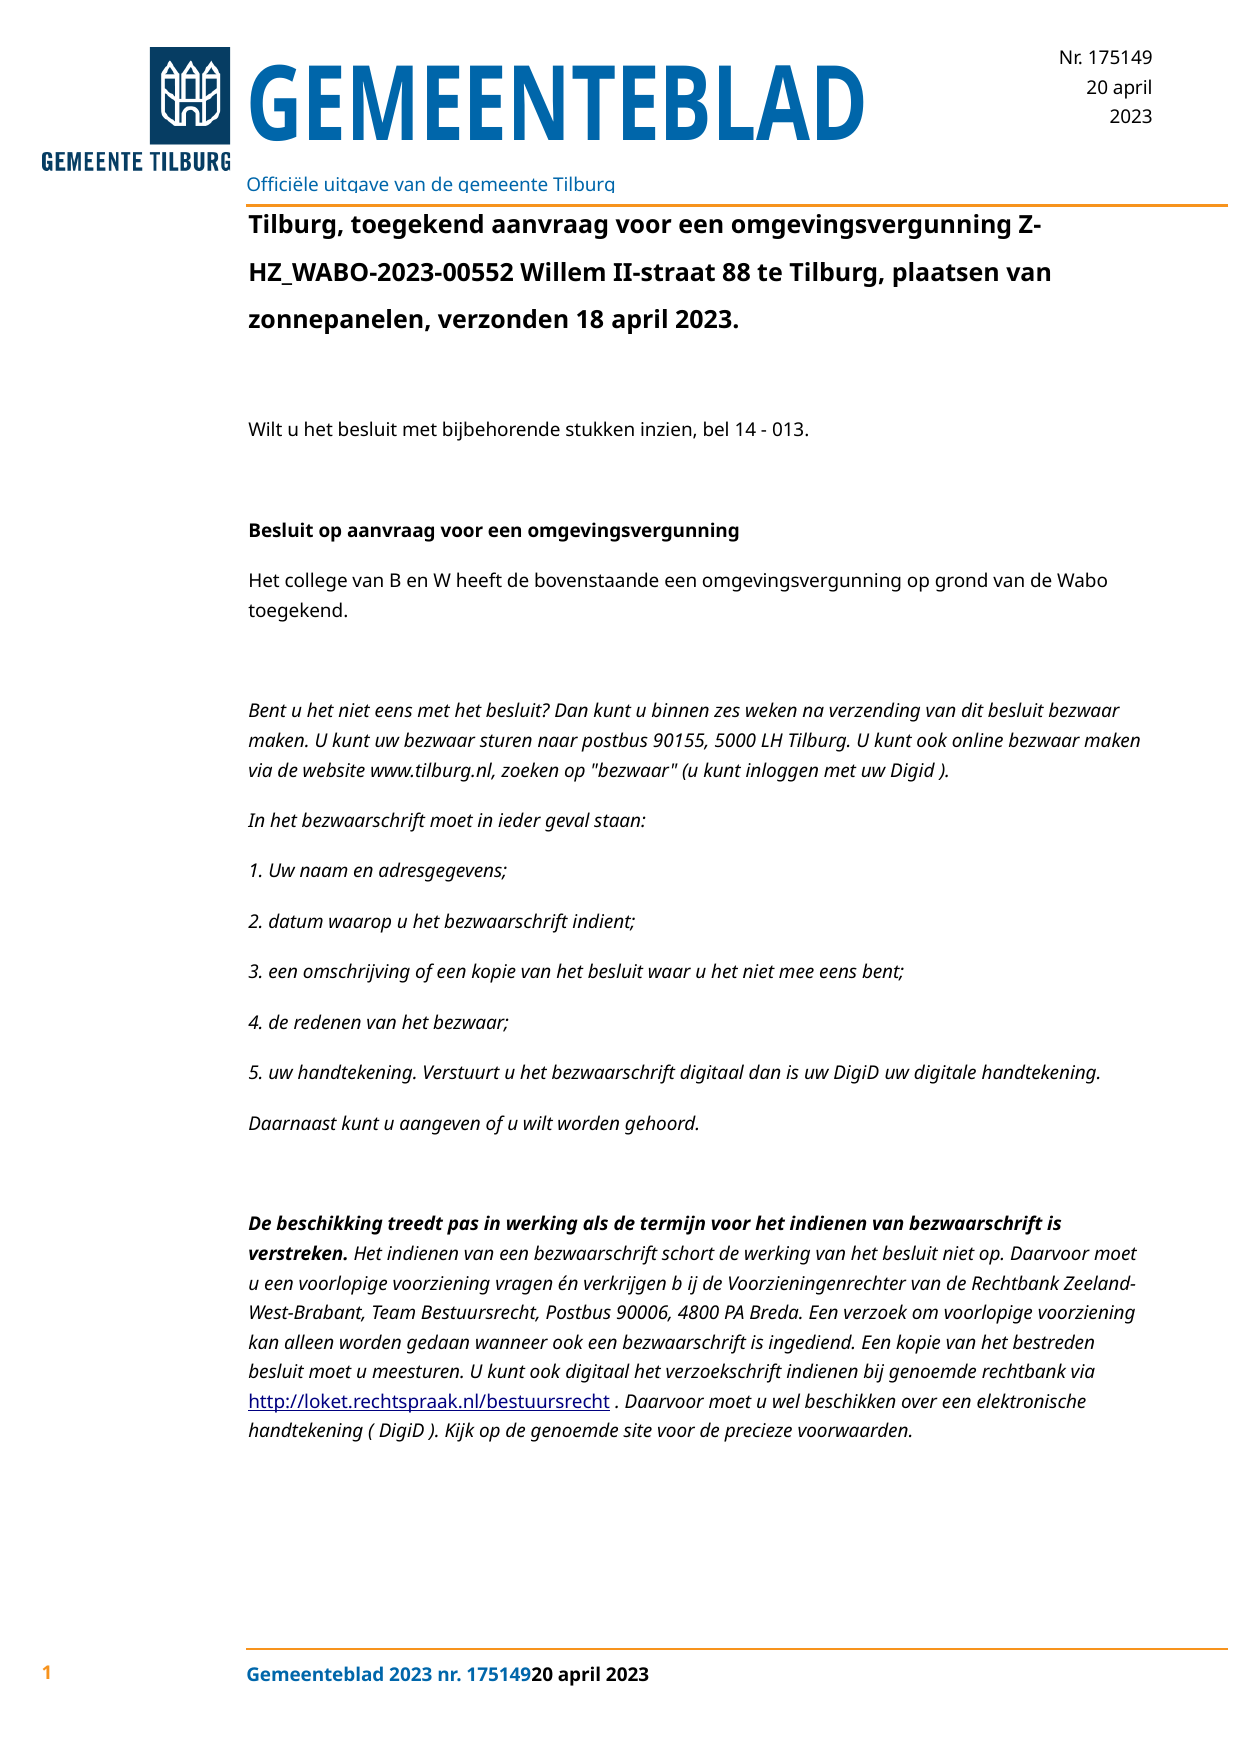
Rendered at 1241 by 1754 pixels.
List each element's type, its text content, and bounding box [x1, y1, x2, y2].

text Het college van B en W heeft de bovenstaande een omgevingsvergunning op grond van de Wabo toegekend. [248, 567, 1152, 622]
text 5. uw handtekening. Verstuurt u het bezwaarschrift digitaal dan is uw DigiD uw digitale handtekening. [248, 1059, 1152, 1085]
text De beschikking treedt pas in werking als de termijn voor het indienen van bezwaarschrift is verstreken. Het indienen van een bezwaarschrift schort de werking van het besluit niet op. Daarvoor moet u een voorlopige voorziening vragen én verkrijgen b ij de Voorzieningenrechter van de Rechtbank Zeeland-West-Brabant, Team Bestuursrecht, Postbus 90006, 4800 PA Breda. Een verzoek om voorlopige voorziening kan alleen worden gedaan wanneer ook een bezwaarschrift is ingediend. Een kopie van het bestreden besluit moet u meesturen. U kunt ook digitaal het verzoekschrift indienen bij genoemde rechtbank via http://loket.rechtspraak.nl/bestuursrecht . Daarvoor moet u wel beschikken over een elektronische handtekening ( DigiD ). Kijk op de genoemde site voor de precieze voorwaarden. [248, 1211, 1152, 1443]
text 2. datum waarop u het bezwaarschrift indient; [248, 908, 1152, 934]
text Wilt u het besluit met bijbehorende stukken inzien, bel 14 - 013. [248, 416, 1152, 442]
text Daarnaast kunt u aangeven of u wilt worden gehoord. [248, 1110, 1152, 1135]
text In het bezwaarschrift moet in ieder geval staan: [248, 807, 1152, 833]
text 3. een omschrijving of een kopie van het besluit waar u het niet mee eens bent; [248, 958, 1152, 984]
text Besluit op aanvraag voor een omgevingsvergunning [248, 517, 1152, 542]
text 4. de redenen van het bezwaar; [248, 1009, 1152, 1034]
text Bent u het niet eens met het besluit? Dan kunt u binnen zes weken na verzending van dit besluit bezwaar maken. U kunt uw bezwaar sturen naar postbus 90155, 5000 LH Tilburg. U kunt ook online bezwaar maken via de website www.tilburg.nl, zoeken op "bezwaar" (u kunt inloggen met uw Digid ). [248, 698, 1152, 782]
picture [41, 47, 231, 172]
text 1. Uw naam en adresgegevens; [248, 858, 1152, 883]
text Tilburg, toegekend aanvraag voor een omgevingsvergunning Z-HZ_WABO-2023-00552 Willem II-straat 88 te Tilburg, plaatsen van zonnepanelen, verzonden 18 april 2023. [248, 207, 1152, 336]
